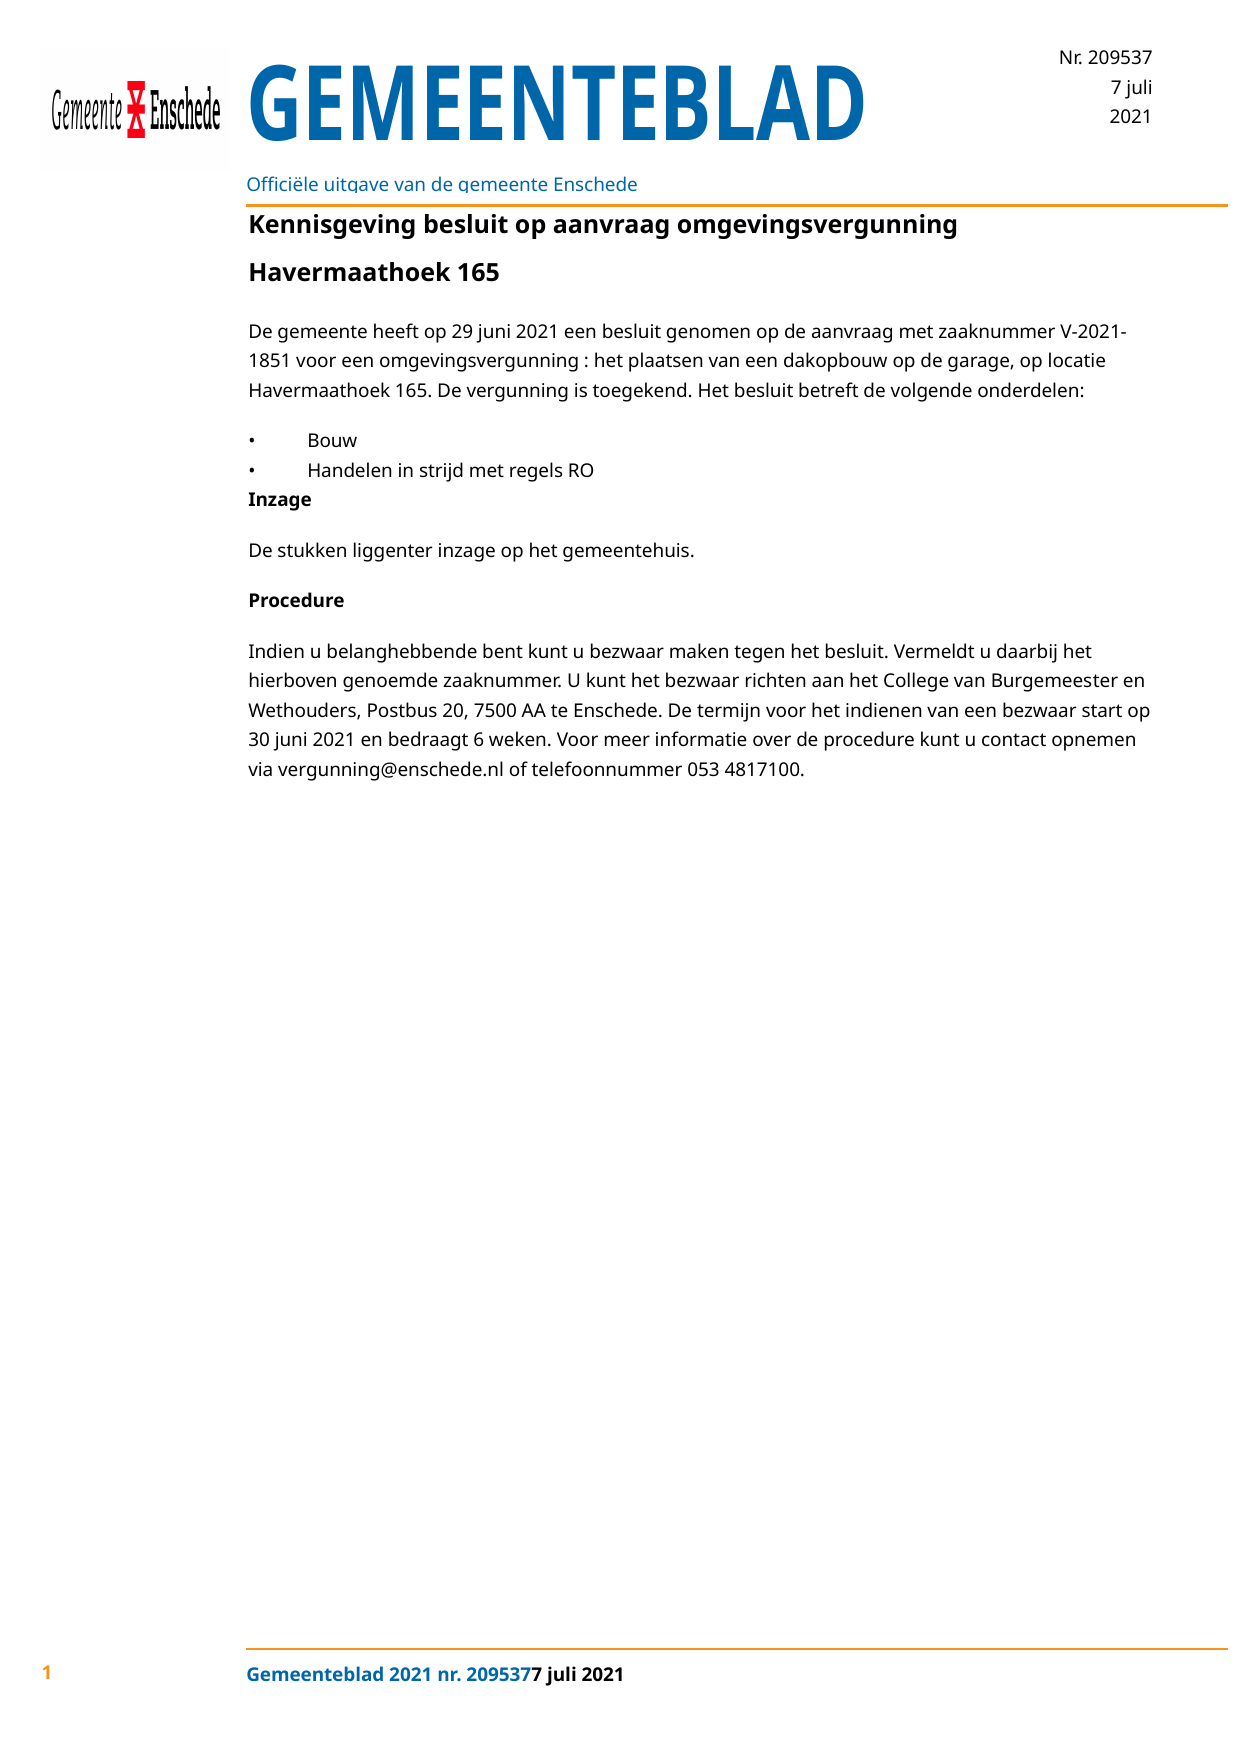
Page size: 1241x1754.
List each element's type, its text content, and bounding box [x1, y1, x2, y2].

text Inzage [248, 487, 1152, 512]
list Bouw [248, 427, 1152, 453]
text De stukken liggenter inzage op het gemeentehuis. [248, 537, 1152, 563]
text Kennisgeving besluit op aanvraag omgevingsvergunning Havermaathoek 165 [248, 207, 1152, 288]
list Handelen in strijd met regels RO [248, 457, 1152, 483]
text Indien u belanghebbende bent kunt u bezwaar maken tegen het besluit. Vermeldt u daarbij het hierboven genoemde zaaknummer. U kunt het bezwaar richten aan het College van Burgemees­ter en Wethouders, Postbus 20, 7500 AA te Enschede. De termijn voor het indienen van een bezwaar start op 30 juni 2021 en bedraagt 6 weken. Voor meer informatie over de procedure kunt u contact opnemen via vergunning@enschede.nl of telefoonnummer 053 4817100. [248, 638, 1152, 782]
text De gemeente heeft op 29 juni 2021 een besluit genomen op de aanvraag met zaaknummer V-2021-1851 voor een omgevingsvergunning : het plaatsen van een dakopbouw op de garage, op locatie Havermaathoek 165. De vergunning is toegekend. Het besluit betreft de volgende onderdelen: [248, 318, 1152, 403]
picture [41, 47, 231, 172]
text Procedure [248, 587, 1152, 613]
